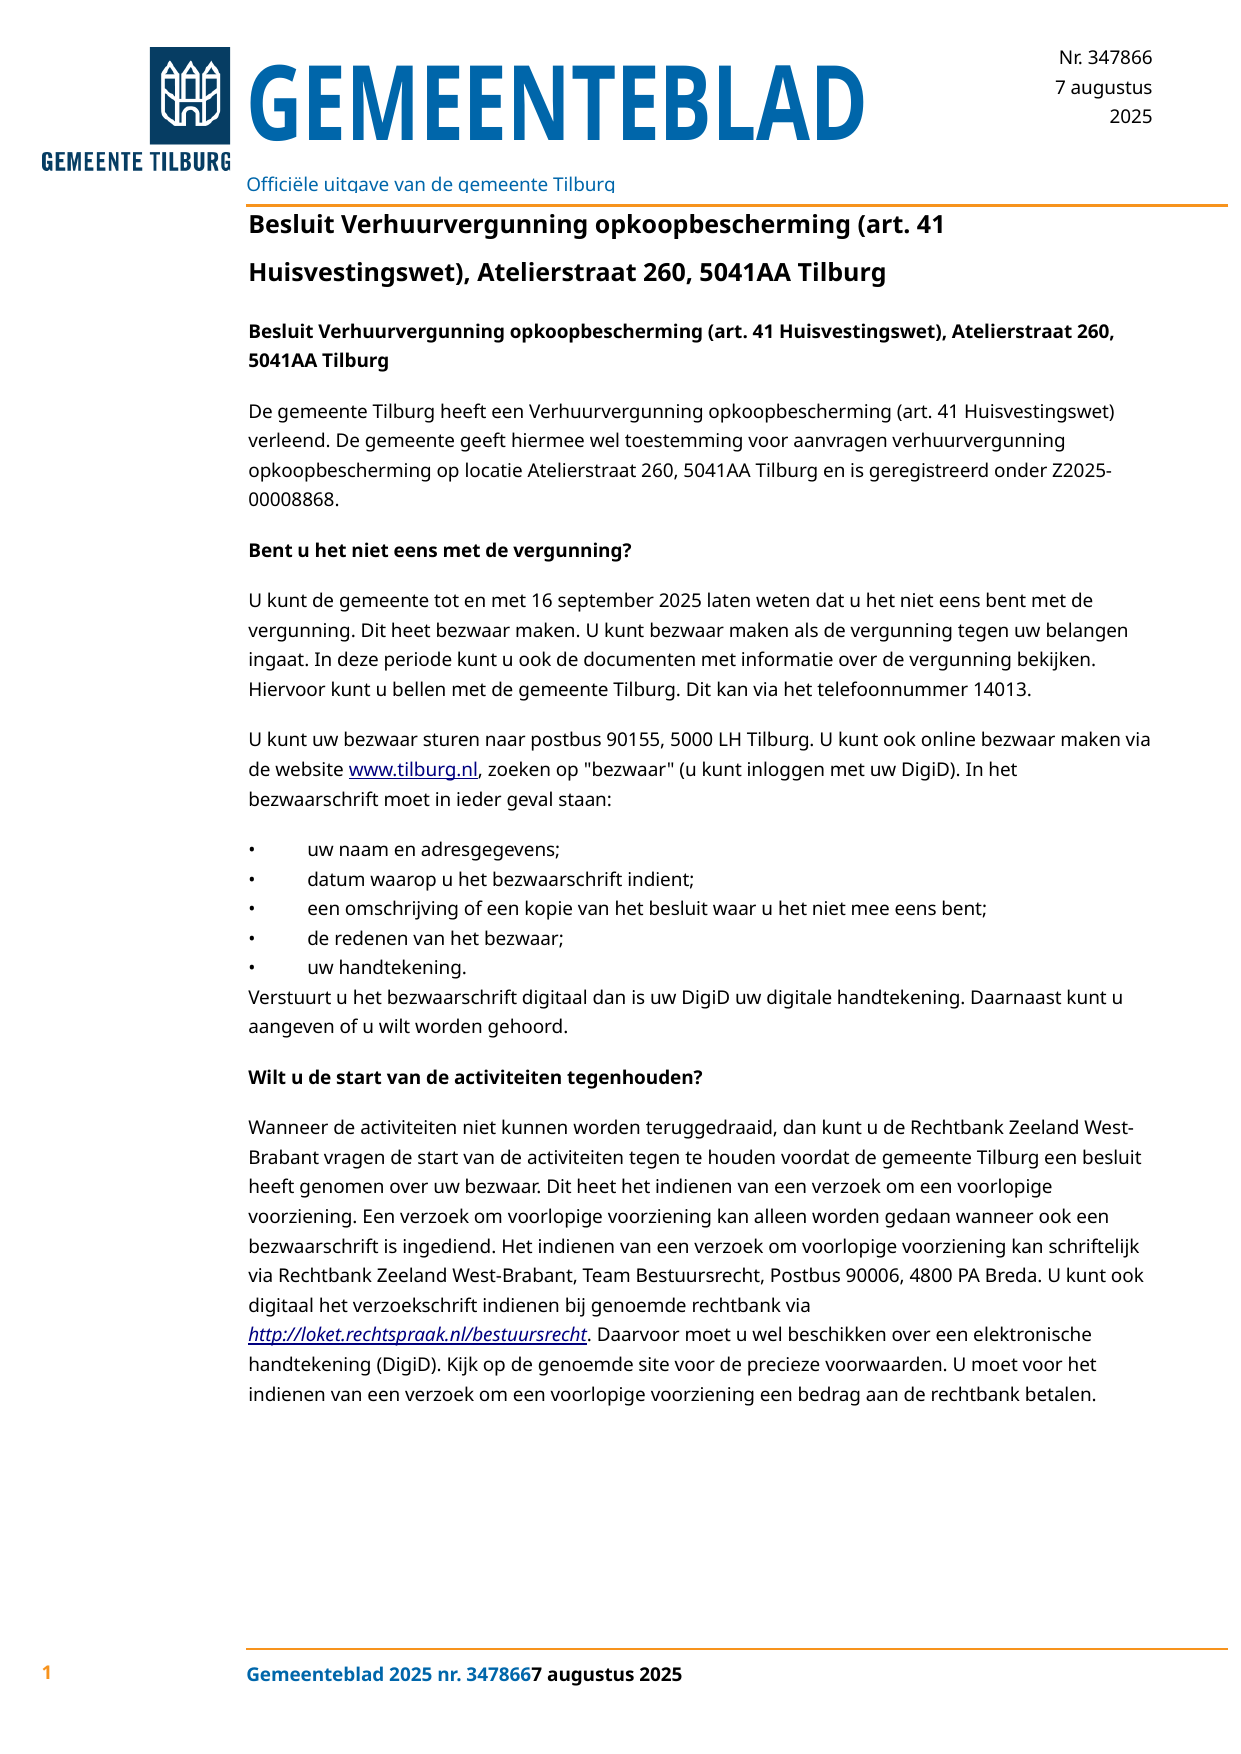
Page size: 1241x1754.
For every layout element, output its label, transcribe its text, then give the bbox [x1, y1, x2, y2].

text Besluit Verhuurvergunning opkoopbescherming (art. 41 Huisvestingswet), Atelierstraat 260, 5041AA Tilburg [248, 318, 1152, 373]
text Wilt u de start van de activiteiten tegenhouden? [248, 1064, 1152, 1090]
text Wanneer de activiteiten niet kunnen worden teruggedraaid, dan kunt u de Rechtbank Zeeland West-Brabant vragen de start van de activiteiten tegen te houden voordat de gemeente Tilburg een besluit heeft genomen over uw bezwaar. Dit heet het indienen van een verzoek om een voorlopige voorziening. Een verzoek om voorlopige voorziening kan alleen worden gedaan wanneer ook een bezwaarschrift is ingediend. Het indienen van een verzoek om voorlopige voorziening kan schriftelijk via Rechtbank Zeeland West-Brabant, Team Bestuursrecht, Postbus 90006, 4800 PA Breda. U kunt ook digitaal het verzoekschrift indienen bij genoemde rechtbank via http://loket.rechtspraak.nl/bestuursrecht. Daarvoor moet u wel beschikken over een elektronische handtekening (DigiD). Kijk op de genoemde site voor de precieze voorwaarden. U moet voor het indienen van een verzoek om een voorlopige voorziening een bedrag aan de rechtbank betalen. [248, 1114, 1152, 1407]
text Besluit Verhuurvergunning opkoopbescherming (art. 41 Huisvestingswet), Atelierstraat 260, 5041AA Tilburg [248, 207, 1152, 288]
text Bent u het niet eens met de vergunning? [248, 537, 1152, 563]
text U kunt de gemeente tot en met 16 september 2025 laten weten dat u het niet eens bent met de vergunning. Dit heet bezwaar maken. U kunt bezwaar maken als de vergunning tegen uw belangen ingaat. In deze periode kunt u ook de documenten met informatie over de vergunning bekijken. Hiervoor kunt u bellen met de gemeente Tilburg. Dit kan via het telefoonnummer 14013. [248, 587, 1152, 702]
picture [41, 47, 231, 172]
list een omschrijving of een kopie van het besluit waar u het niet mee eens bent; [248, 895, 1152, 921]
list de redenen van het bezwaar; [248, 925, 1152, 951]
list uw handtekening. [248, 954, 1152, 980]
list datum waarop u het bezwaarschrift indient; [248, 866, 1152, 892]
list uw naam en adresgegevens; [248, 836, 1152, 862]
text De gemeente Tilburg heeft een Verhuurvergunning opkoopbescherming (art. 41 Huisvestingswet) verleend. De gemeente geeft hiermee wel toestemming voor aanvragen verhuurvergunning opkoopbescherming op locatie Atelierstraat 260, 5041AA Tilburg en is geregistreerd onder Z2025-00008868. [248, 398, 1152, 512]
text U kunt uw bezwaar sturen naar postbus 90155, 5000 LH Tilburg. U kunt ook online bezwaar maken via de website www.tilburg.nl, zoeken op "bezwaar" (u kunt inloggen met uw DigiD). In het bezwaarschrift moet in ieder geval staan: [248, 727, 1152, 812]
text Verstuurt u het bezwaarschrift digitaal dan is uw DigiD uw digitale handtekening. Daarnaast kunt u aangeven of u wilt worden gehoord. [248, 984, 1152, 1039]
